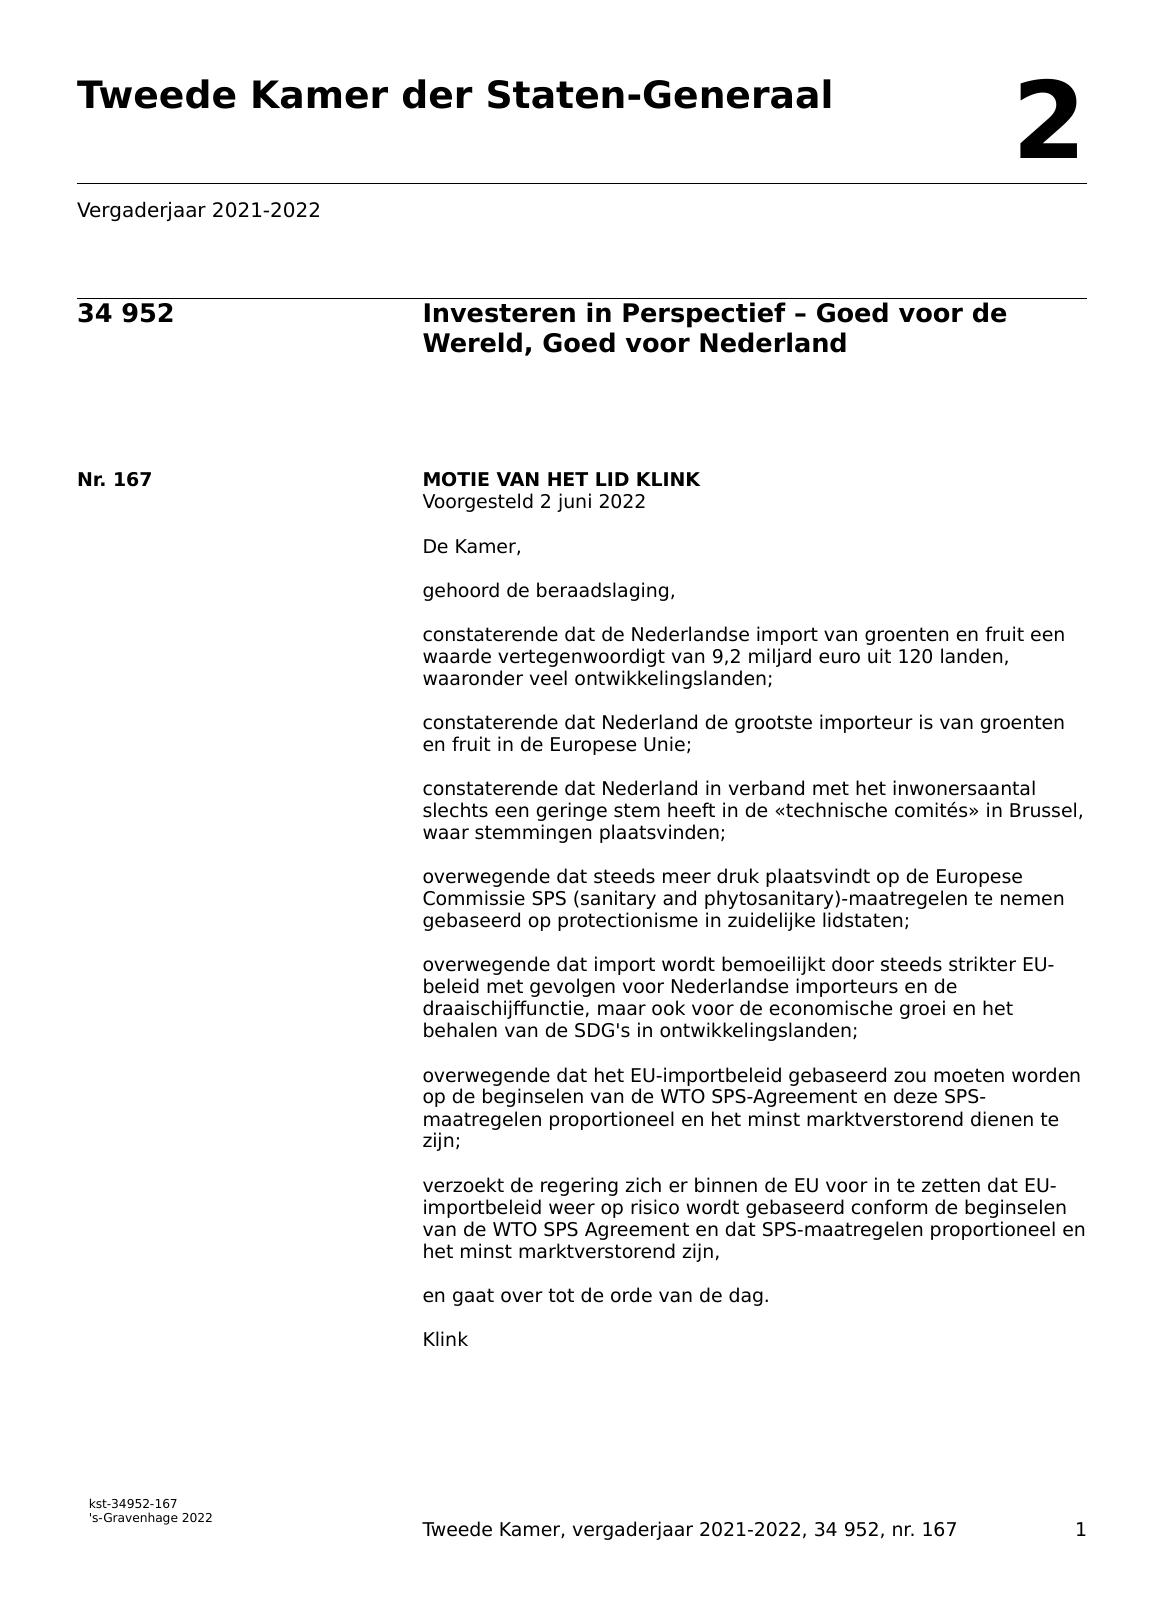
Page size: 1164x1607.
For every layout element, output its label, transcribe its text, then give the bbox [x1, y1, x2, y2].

text overwegende dat het EU-importbeleid gebaseerd zou moeten worden op de beginselen van de WTO SPS-Agreement en deze SPS-maatregelen proportioneel en het minst marktverstorend dienen te zijn; [422, 1064, 1087, 1152]
text verzoekt de regering zich er binnen de EU voor in te zetten dat EU-importbeleid weer op risico wordt gebaseerd conform de beginselen van de WTO SPS Agreement en dat SPS-maatregelen proportioneel en het minst marktverstorend zijn, [422, 1174, 1087, 1262]
text Voorgesteld 2 juni 2022 [422, 491, 1087, 513]
text 's-Gravenhage 2022 [88, 1511, 323, 1525]
text kst-34952-167 [88, 1497, 323, 1511]
text constaterende dat Nederland de grootste importeur is van groenten en fruit in de Europese Unie; [422, 712, 1087, 756]
text en gaat over tot de orde van de dag. [422, 1285, 1087, 1307]
text De Kamer, [422, 536, 1087, 557]
text constaterende dat Nederland in verband met het inwonersaantal slechts een geringe stem heeft in de «technische comités» in Brussel, waar stemmingen plaatsvinden; [422, 778, 1087, 844]
text overwegende dat steeds meer druk plaatsvindt op de Europese Commissie SPS (sanitary and phytosanitary)-maatregelen te nemen gebaseerd op protectionisme in zuidelijke lidstaten; [422, 866, 1087, 932]
text overwegende dat import wordt bemoeilijkt door steeds strikter EU-beleid met gevolgen voor Nederlandse importeurs en de draaischijffunctie, maar ook voor de economische groei en het behalen van de SDG's in ontwikkelingslanden; [422, 954, 1087, 1042]
text gehoord de beraadslaging, [422, 580, 1087, 602]
text Klink [422, 1329, 1087, 1351]
text constaterende dat de Nederlandse import van groenten en fruit een waarde vertegenwoordigt van 9,2 miljard euro uit 120 landen, waaronder veel ontwikkelingslanden; [422, 624, 1087, 690]
table_cell Vergaderjaar 2021-2022 [77, 184, 1087, 298]
subtitle 34 952 Investeren in Perspectief – Goed voor de Wereld, Goed voor Nederland [77, 299, 1087, 358]
subtitle Nr. 167 MOTIE VAN HET LID KLINK [77, 469, 1087, 491]
table_header Tweede Kamer der Staten-Generaal [77, 59, 886, 183]
table_header 2 [886, 59, 1087, 183]
